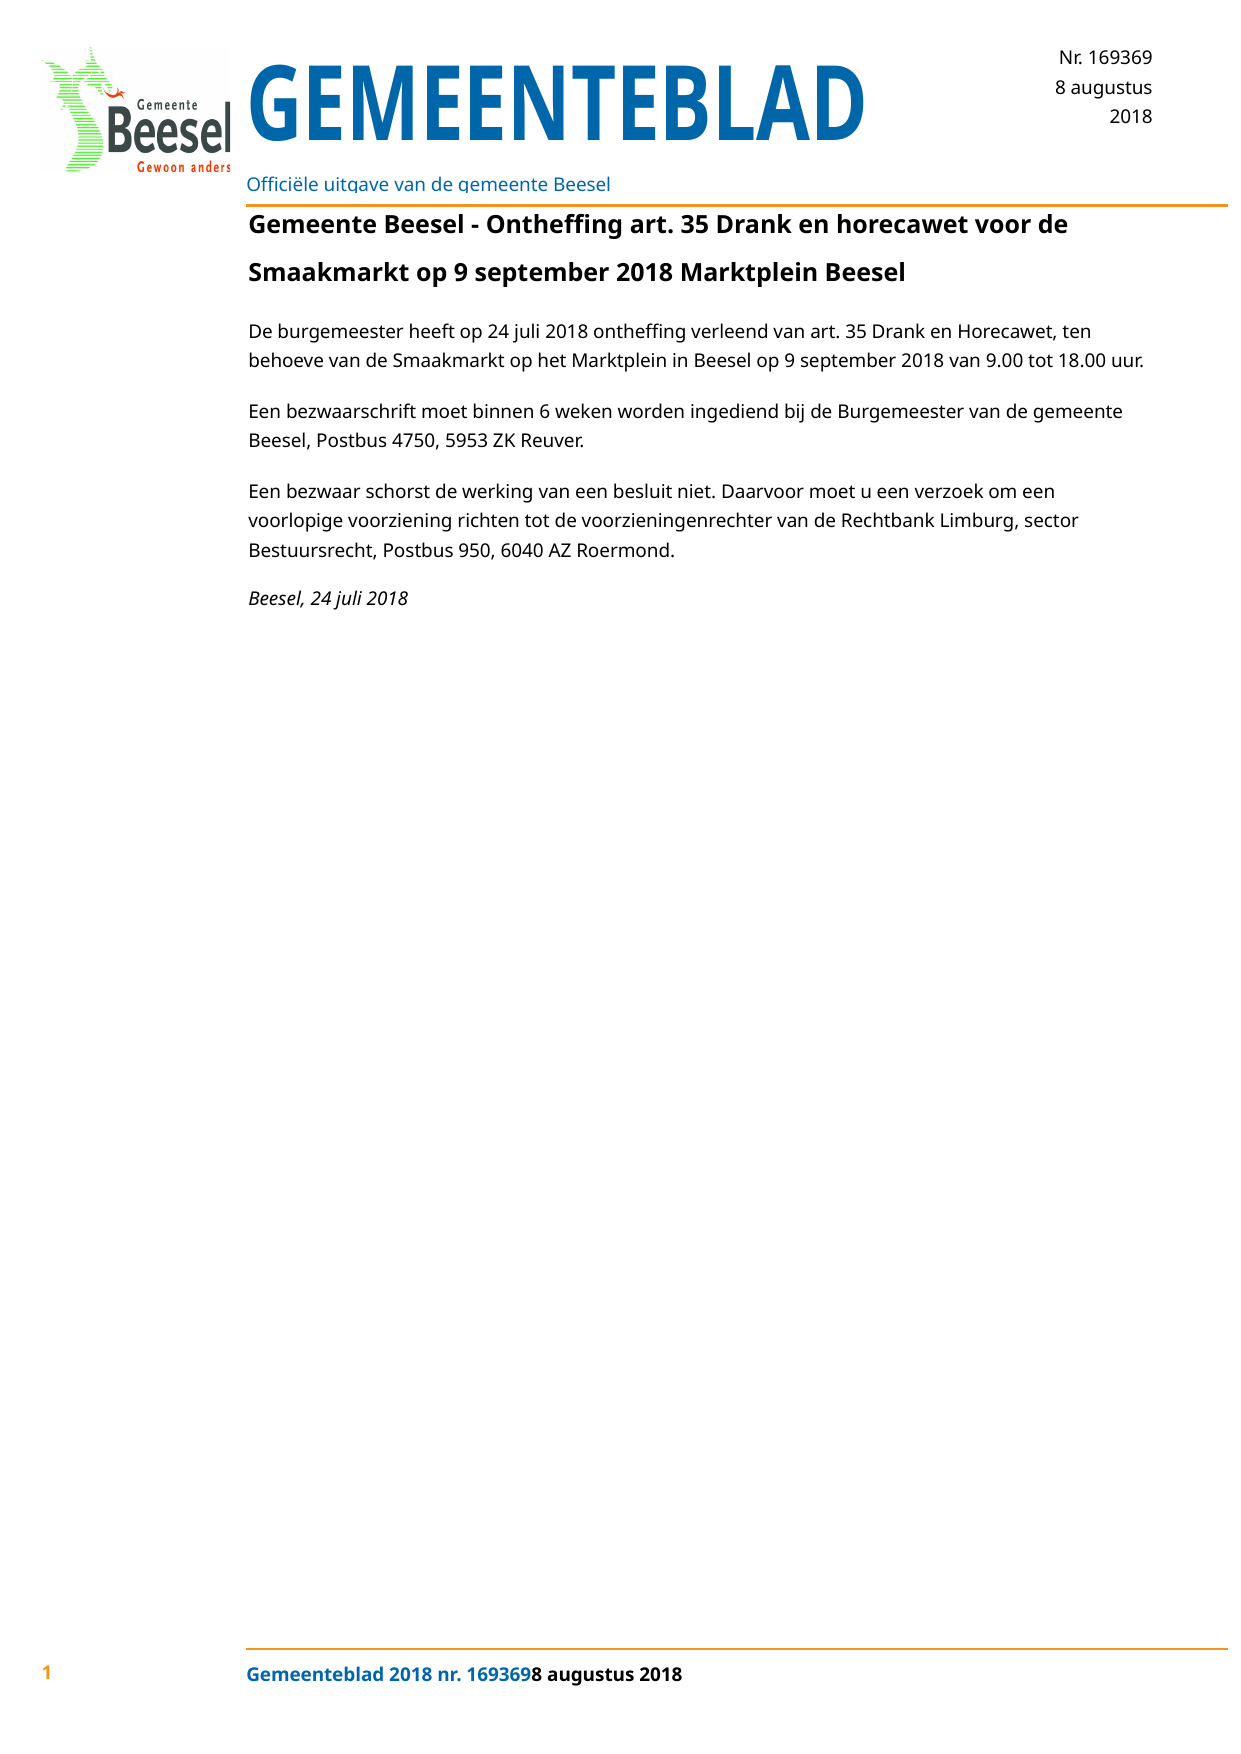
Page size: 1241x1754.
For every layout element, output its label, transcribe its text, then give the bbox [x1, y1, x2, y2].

text De burgemeester heeft op 24 juli 2018 ontheffing verleend van art. 35 Drank en Horecawet, ten behoeve van de Smaakmarkt op het Marktplein in Beesel op 9 september 2018 van 9.00 tot 18.00 uur. [248, 318, 1152, 373]
text Gemeente Beesel - Ontheffing art. 35 Drank en horecawet voor de Smaakmarkt op 9 september 2018 Marktplein Beesel [248, 207, 1152, 288]
text Beesel, 24 juli 2018 [248, 585, 1152, 611]
picture [41, 47, 231, 172]
text Een bezwaar schorst de werking van een besluit niet. Daarvoor moet u een verzoek om een voorlopige voorziening richten tot de voorzieningenrechter van de Rechtbank Limburg, sector Bestuursrecht, Postbus 950, 6040 AZ Roermond. [248, 478, 1152, 563]
text Een bezwaarschrift moet binnen 6 weken worden ingediend bij de Burgemeester van de gemeente Beesel, Postbus 4750, 5953 ZK Reuver. [248, 398, 1152, 453]
